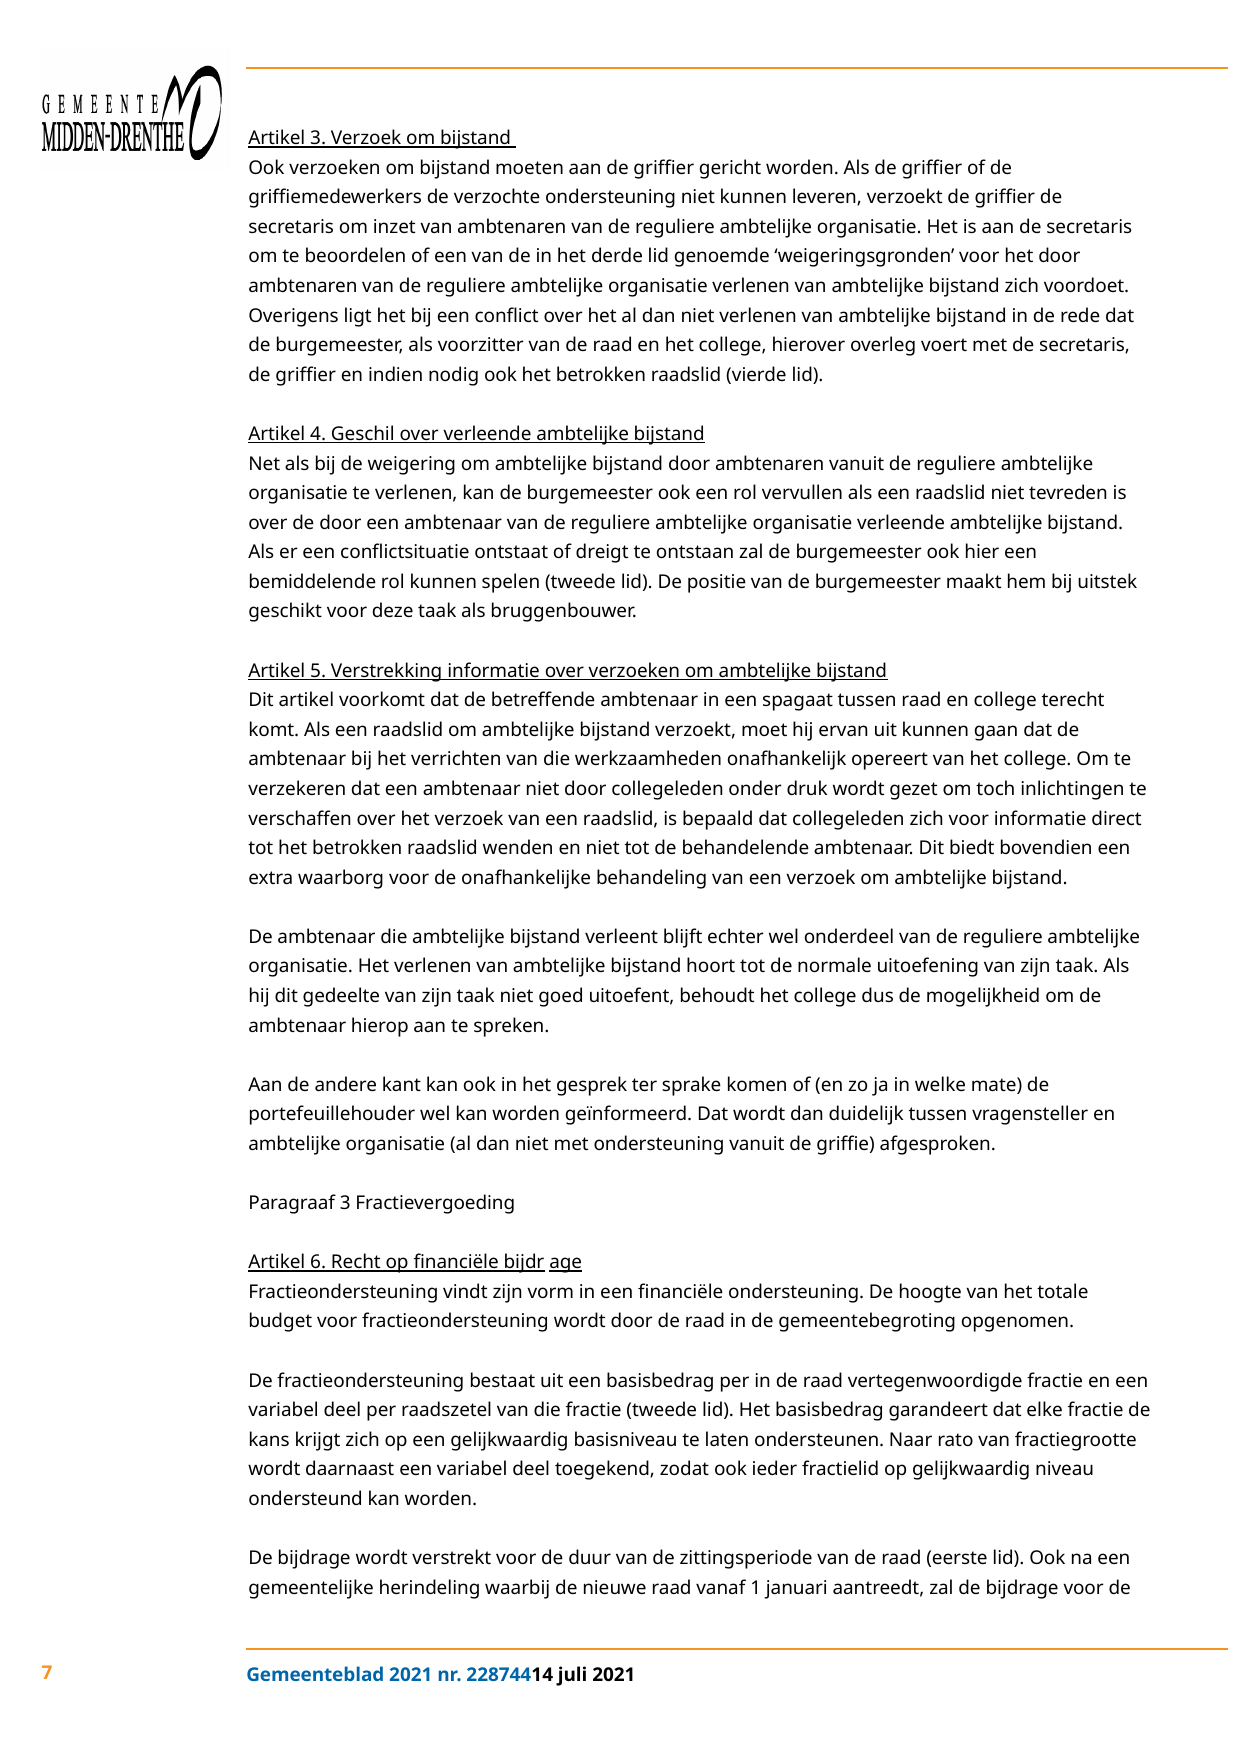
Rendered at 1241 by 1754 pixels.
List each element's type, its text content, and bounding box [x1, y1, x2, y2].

text Net als bij de weigering om ambtelijke bijstand door ambtenaren vanuit de reguliere ambtelijke organisatie te verlenen, kan de burgemeester ook een rol vervullen als een raadslid niet tevreden is over de door een ambtenaar van de reguliere ambtelijke organisatie verleende ambtelijke bijstand. Als er een conflictsituatie ontstaat of dreigt te ontstaan zal de burgemeester ook hier een bemiddelende rol kunnen spelen (tweede lid). De positie van de burgemeester maakt hem bij uitstek geschikt voor deze taak als bruggenbouwer. [248, 450, 1152, 623]
text Fractieondersteuning vindt zijn vorm in een financiële ondersteuning. De hoogte van het totale budget voor fractieondersteuning wordt door de raad in de gemeentebegroting opgenomen. [248, 1278, 1152, 1333]
text Artikel 4. Geschil over verleende ambtelijke bijstand [248, 420, 1152, 446]
text Ook verzoeken om bijstand moeten aan de griffier gericht worden. Als de griffier of de griffiemedewerkers de verzochte ondersteuning niet kunnen leveren, verzoekt de griffier de secretaris om inzet van ambtenaren van de reguliere ambtelijke organisatie. Het is aan de secretaris om te beoordelen of een van de in het derde lid genoemde ‘weigeringsgronden’ voor het door ambtenaren van de reguliere ambtelijke organisatie verlenen van ambtelijke bijstand zich voordoet. Overigens ligt het bij een conflict over het al dan niet verlenen van ambtelijke bijstand in de rede dat de burgemeester, als voorzitter van de raad en het college, hierover overleg voert met de secretaris, de griffier en indien nodig ook het betrokken raadslid (vierde lid). [248, 154, 1152, 387]
text Artikel 6. Recht op financiële bijdr age [248, 1248, 1152, 1274]
text De fractieondersteuning bestaat uit een basisbedrag per in de raad vertegenwoordigde fractie en een variabel deel per raadszetel van die fractie (tweede lid). Het basisbedrag garandeert dat elke fractie de kans krijgt zich op een gelijkwaardig basisniveau te laten ondersteunen. Naar rato van fractiegrootte wordt daarnaast een variabel deel toegekend, zodat ook ieder fractielid op gelijkwaardig niveau ondersteund kan worden. [248, 1367, 1152, 1511]
text Aan de andere kant kan ook in het gesprek ter sprake komen of (en zo ja in welke mate) de portefeuillehouder wel kan worden geïnformeerd. Dat wordt dan duidelijk tussen vragensteller en ambtelijke organisatie (al dan niet met ondersteuning vanuit de griffie) afgesproken. [248, 1071, 1152, 1156]
text De bijdrage wordt verstrekt voor de duur van de zittingsperiode van de raad (eerste lid). Ook na een gemeentelijke herindeling waarbij de nieuwe raad vanaf 1 januari aantreedt, zal de bijdrage voor de [248, 1544, 1152, 1600]
text De ambtenaar die ambtelijke bijstand verleent blijft echter wel onderdeel van de reguliere ambtelijke organisatie. Het verlenen van ambtelijke bijstand hoort tot de normale uitoefening van zijn taak. Als hij dit gedeelte van zijn taak niet goed uitoefent, behoudt het college dus de mogelijkheid om de ambtenaar hierop aan te spreken. [248, 923, 1152, 1038]
text Dit artikel voorkomt dat de betreffende ambtenaar in een spagaat tussen raad en college terecht komt. Als een raadslid om ambtelijke bijstand verzoekt, moet hij ervan uit kunnen gaan dat de ambtenaar bij het verrichten van die werkzaamheden onafhankelijk opereert van het college. Om te verzekeren dat een ambtenaar niet door collegeleden onder druk wordt gezet om toch inlichtingen te verschaffen over het verzoek van een raadslid, is bepaald dat collegeleden zich voor informatie direct tot het betrokken raadslid wenden en niet tot de behandelende ambtenaar. Dit biedt bovendien een extra waarborg voor de onafhankelijke behandeling van een verzoek om ambtelijke bijstand. [248, 686, 1152, 890]
picture [41, 47, 231, 172]
text Artikel 3. Verzoek om bijstand [248, 124, 1152, 150]
text Paragraaf 3 Fractievergoeding [248, 1189, 1152, 1215]
text Artikel 5. Verstrekking informatie over verzoeken om ambtelijke bijstand [248, 657, 1152, 683]
